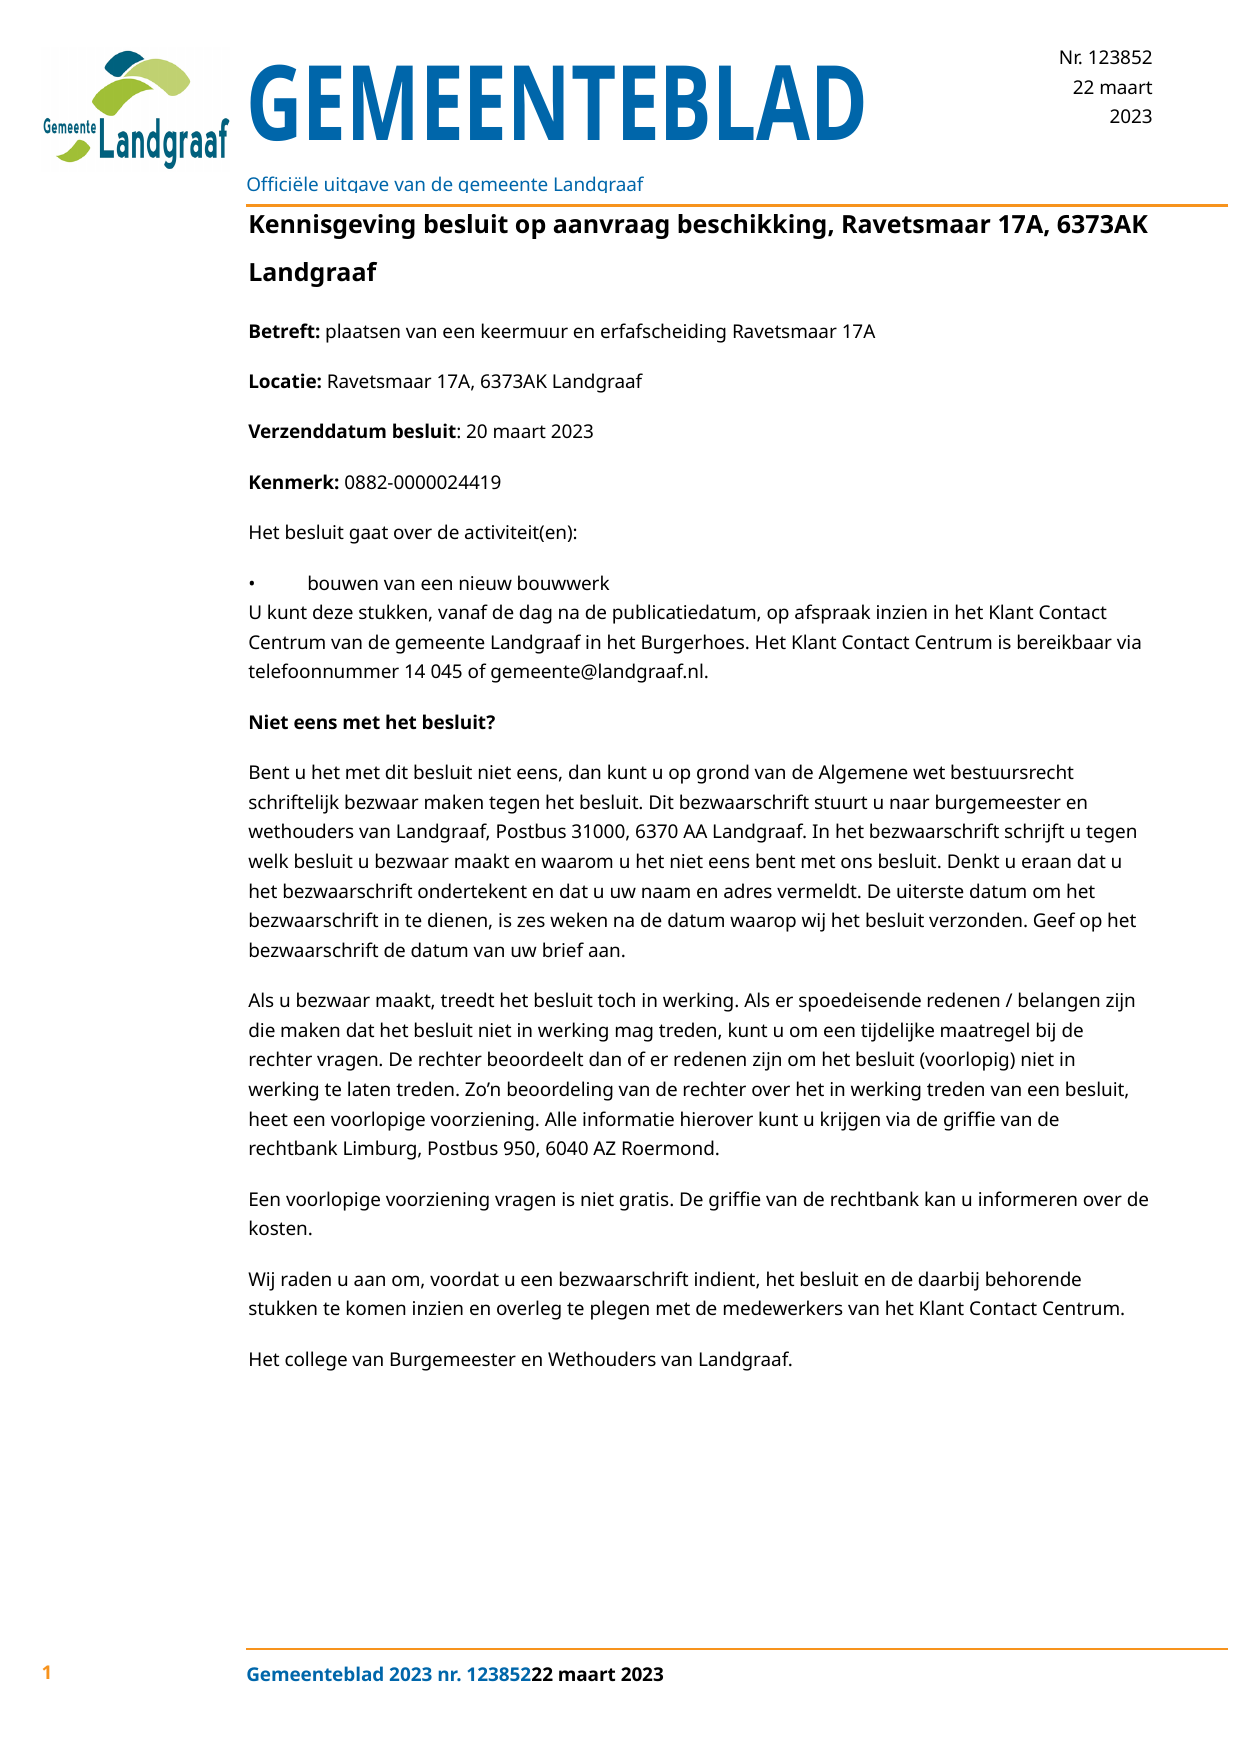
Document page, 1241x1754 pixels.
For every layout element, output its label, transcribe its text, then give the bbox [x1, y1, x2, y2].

text U kunt deze stukken, vanaf de dag na de publicatiedatum, op afspraak inzien in het Klant Contact Centrum van de gemeente Landgraaf in het Burgerhoes. Het Klant Contact Centrum is bereikbaar via telefoonnummer 14 045 of gemeente@landgraaf.nl. [248, 599, 1152, 684]
text Niet eens met het besluit? [248, 709, 1152, 735]
text Een voorlopige voorziening vragen is niet gratis. De griffie van de rechtbank kan u informeren over de kosten. [248, 1186, 1152, 1241]
text Locatie: Ravetsmaar 17A, 6373AK Landgraaf [248, 368, 1152, 394]
text Wij raden u aan om, voordat u een bezwaarschrift indient, het besluit en de daarbij behorende stukken te komen inzien en overleg te plegen met de medewerkers van het Klant Contact Centrum. [248, 1266, 1152, 1321]
text Het college van Burgemeester en Wethouders van Landgraaf. [248, 1346, 1152, 1372]
text Betreft: plaatsen van een keermuur en erfafscheiding Ravetsmaar 17A [248, 318, 1152, 344]
text Kenmerk: 0882-0000024419 [248, 469, 1152, 495]
text Het besluit gaat over de activiteit(en): [248, 519, 1152, 545]
picture [41, 47, 231, 172]
list bouwen van een nieuw bouwwerk [248, 570, 1152, 596]
text Als u bezwaar maakt, treedt het besluit toch in werking. Als er spoedeisende redenen / belangen zijn die maken dat het besluit niet in werking mag treden, kunt u om een tijdelijke maatregel bij de rechter vragen. De rechter beoordeelt dan of er redenen zijn om het besluit (voorlopig) niet in werking te laten treden. Zo’n beoordeling van de rechter over het in werking treden van een besluit, heet een voorlopige voorziening. Alle informatie hierover kunt u krijgen via de griffie van de rechtbank Limburg, Postbus 950, 6040 AZ Roermond. [248, 987, 1152, 1161]
text Bent u het met dit besluit niet eens, dan kunt u op grond van de Algemene wet bestuursrecht schriftelijk bezwaar maken tegen het besluit. Dit bezwaarschrift stuurt u naar burgemeester en wethouders van Landgraaf, Postbus 31000, 6370 AA Landgraaf. In het bezwaarschrift schrijft u tegen welk besluit u bezwaar maakt en waarom u het niet eens bent met ons besluit. Denkt u eraan dat u het bezwaarschrift ondertekent en dat u uw naam en adres vermeldt. De uiterste datum om het bezwaarschrift in te dienen, is zes weken na de datum waarop wij het besluit verzonden. Geef op het bezwaarschrift de datum van uw brief aan. [248, 759, 1152, 963]
text Verzenddatum besluit: 20 maart 2023 [248, 419, 1152, 444]
text Kennisgeving besluit op aanvraag beschikking, Ravetsmaar 17A, 6373AK Landgraaf [248, 207, 1152, 288]
